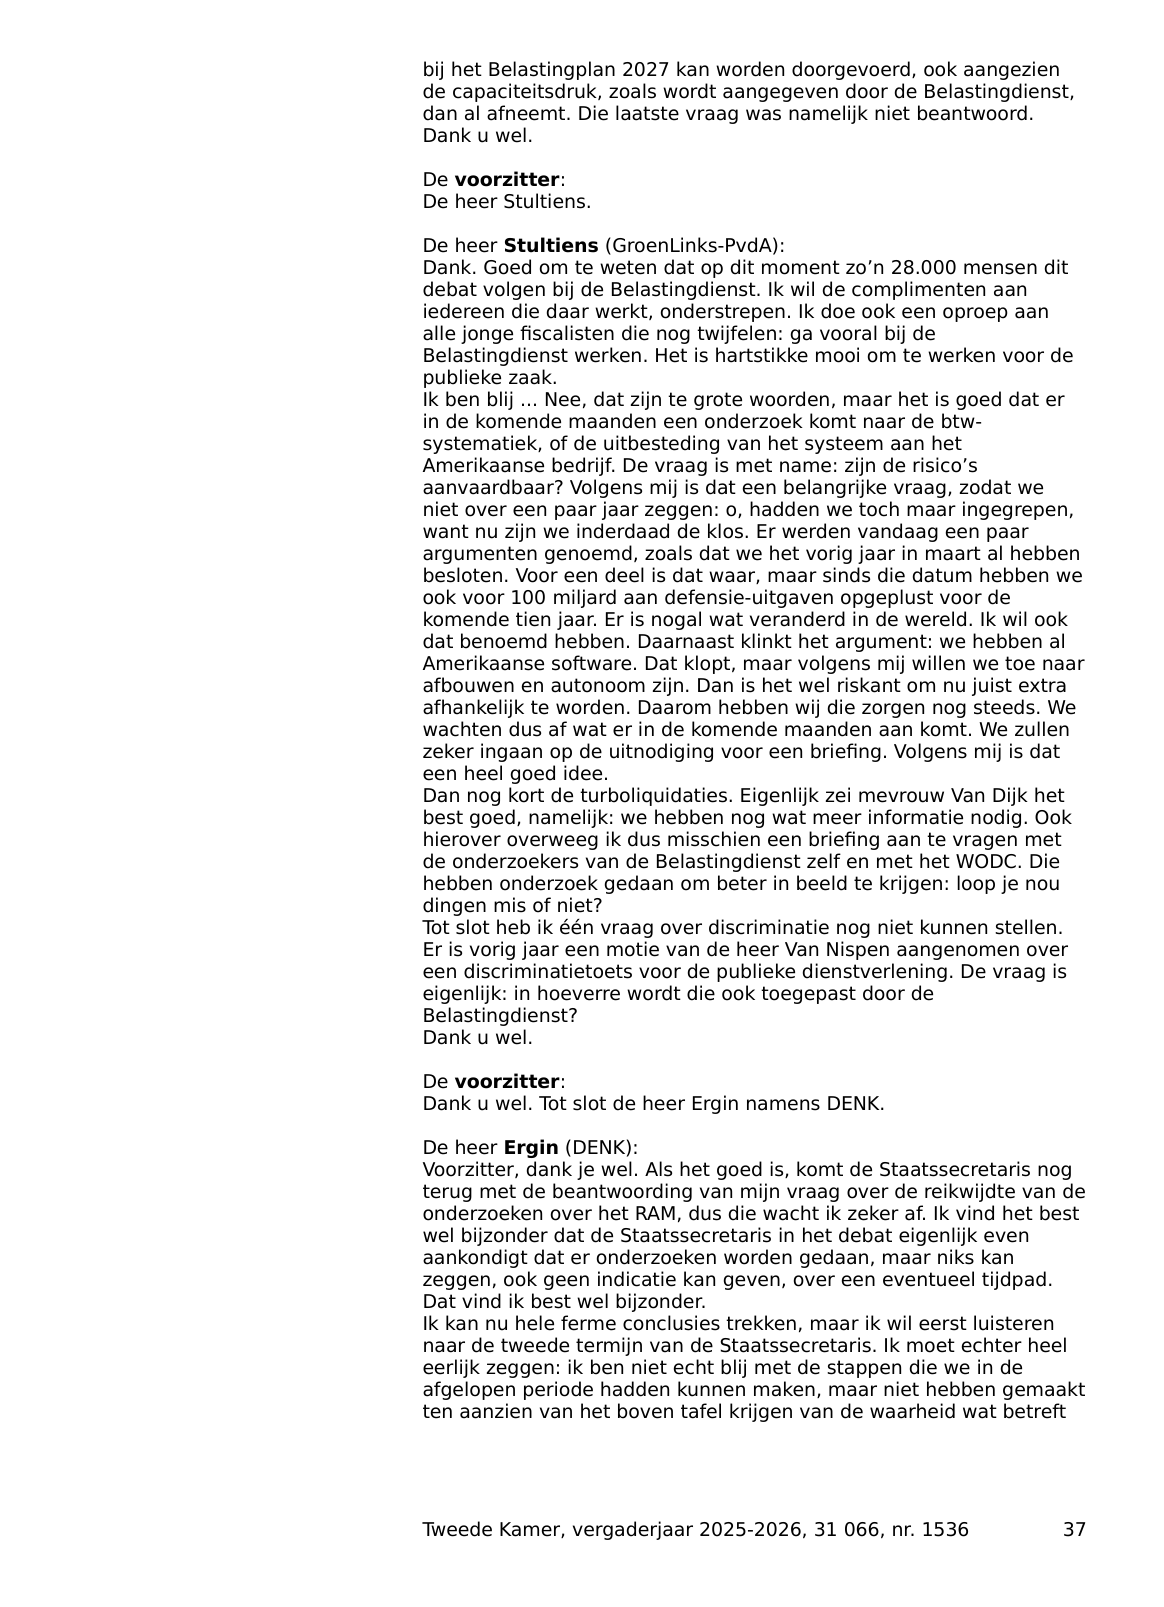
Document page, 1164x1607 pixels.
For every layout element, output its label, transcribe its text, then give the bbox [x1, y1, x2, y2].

text De heer Ergin (DENK): [422, 1137, 1087, 1159]
text De voorzitter: [422, 169, 1087, 191]
text Voorzitter, dank je wel. Als het goed is, komt de Staatssecretaris nog terug met de beantwoording van mijn vraag over de reikwijdte van de onderzoeken over het RAM, dus die wacht ik zeker af. Ik vind het best wel bijzonder dat de Staatssecretaris in het debat eigenlijk even aankondigt dat er onderzoeken worden gedaan, maar niks kan zeggen, ook geen indicatie kan geven, over een eventueel tijdpad. Dat vind ik best wel bijzonder. [422, 1159, 1087, 1313]
text bij het Belastingplan 2027 kan worden doorgevoerd, ook aangezien de capaciteitsdruk, zoals wordt aangegeven door de Belastingdienst, dan al afneemt. Die laatste vraag was namelijk niet beantwoord. [422, 59, 1087, 125]
text Dank u wel. [422, 1027, 1087, 1048]
text Dank u wel. [422, 125, 1087, 147]
text Dan nog kort de turboliquidaties. Eigenlijk zei mevrouw Van Dijk het best goed, namelijk: we hebben nog wat meer informatie nodig. Ook hierover overweeg ik dus misschien een briefing aan te vragen met de onderzoekers van de Belastingdienst zelf en met het WODC. Die hebben onderzoek gedaan om beter in beeld te krijgen: loop je nou dingen mis of niet? [422, 785, 1087, 917]
text De heer Stultiens (GroenLinks-PvdA): [422, 235, 1087, 257]
text Ik kan nu hele ferme conclusies trekken, maar ik wil eerst luisteren naar de tweede termijn van de Staatssecretaris. Ik moet echter heel eerlijk zeggen: ik ben niet echt blij met de stappen die we in de afgelopen periode hadden kunnen maken, maar niet hebben gemaakt ten aanzien van het boven tafel krijgen van de waarheid wat betreft [422, 1313, 1087, 1423]
text Ik ben blij ... Nee, dat zijn te grote woorden, maar het is goed dat er in de komende maanden een onderzoek komt naar de btw-systematiek, of de uitbesteding van het systeem aan het Amerikaanse bedrijf. De vraag is met name: zijn de risico’s aanvaardbaar? Volgens mij is dat een belangrijke vraag, zodat we niet over een paar jaar zeggen: o, hadden we toch maar ingegrepen, want nu zijn we inderdaad de klos. Er werden vandaag een paar argumenten genoemd, zoals dat we het vorig jaar in maart al hebben besloten. Voor een deel is dat waar, maar sinds die datum hebben we ook voor 100 miljard aan defensie-uitgaven opgeplust voor de komende tien jaar. Er is nogal wat veranderd in de wereld. Ik wil ook dat benoemd hebben. Daarnaast klinkt het argument: we hebben al Amerikaanse software. Dat klopt, maar volgens mij willen we toe naar afbouwen en autonoom zijn. Dan is het wel riskant om nu juist extra afhankelijk te worden. Daarom hebben wij die zorgen nog steeds. We wachten dus af wat er in de komende maanden aan komt. We zullen zeker ingaan op de uitnodiging voor een briefing. Volgens mij is dat een heel goed idee. [422, 389, 1087, 785]
text Dank u wel. Tot slot de heer Ergin namens DENK. [422, 1093, 1087, 1115]
text De voorzitter: [422, 1071, 1087, 1093]
text Dank. Goed om te weten dat op dit moment zo’n 28.000 mensen dit debat volgen bij de Belastingdienst. Ik wil de complimenten aan iedereen die daar werkt, onderstrepen. Ik doe ook een oproep aan alle jonge fiscalisten die nog twijfelen: ga vooral bij de Belastingdienst werken. Het is hartstikke mooi om te werken voor de publieke zaak. [422, 257, 1087, 389]
text De heer Stultiens. [422, 191, 1087, 213]
text Tot slot heb ik één vraag over discriminatie nog niet kunnen stellen. Er is vorig jaar een motie van de heer Van Nispen aangenomen over een discriminatietoets voor de publieke dienstverlening. De vraag is eigenlijk: in hoeverre wordt die ook toegepast door de Belastingdienst? [422, 917, 1087, 1027]
